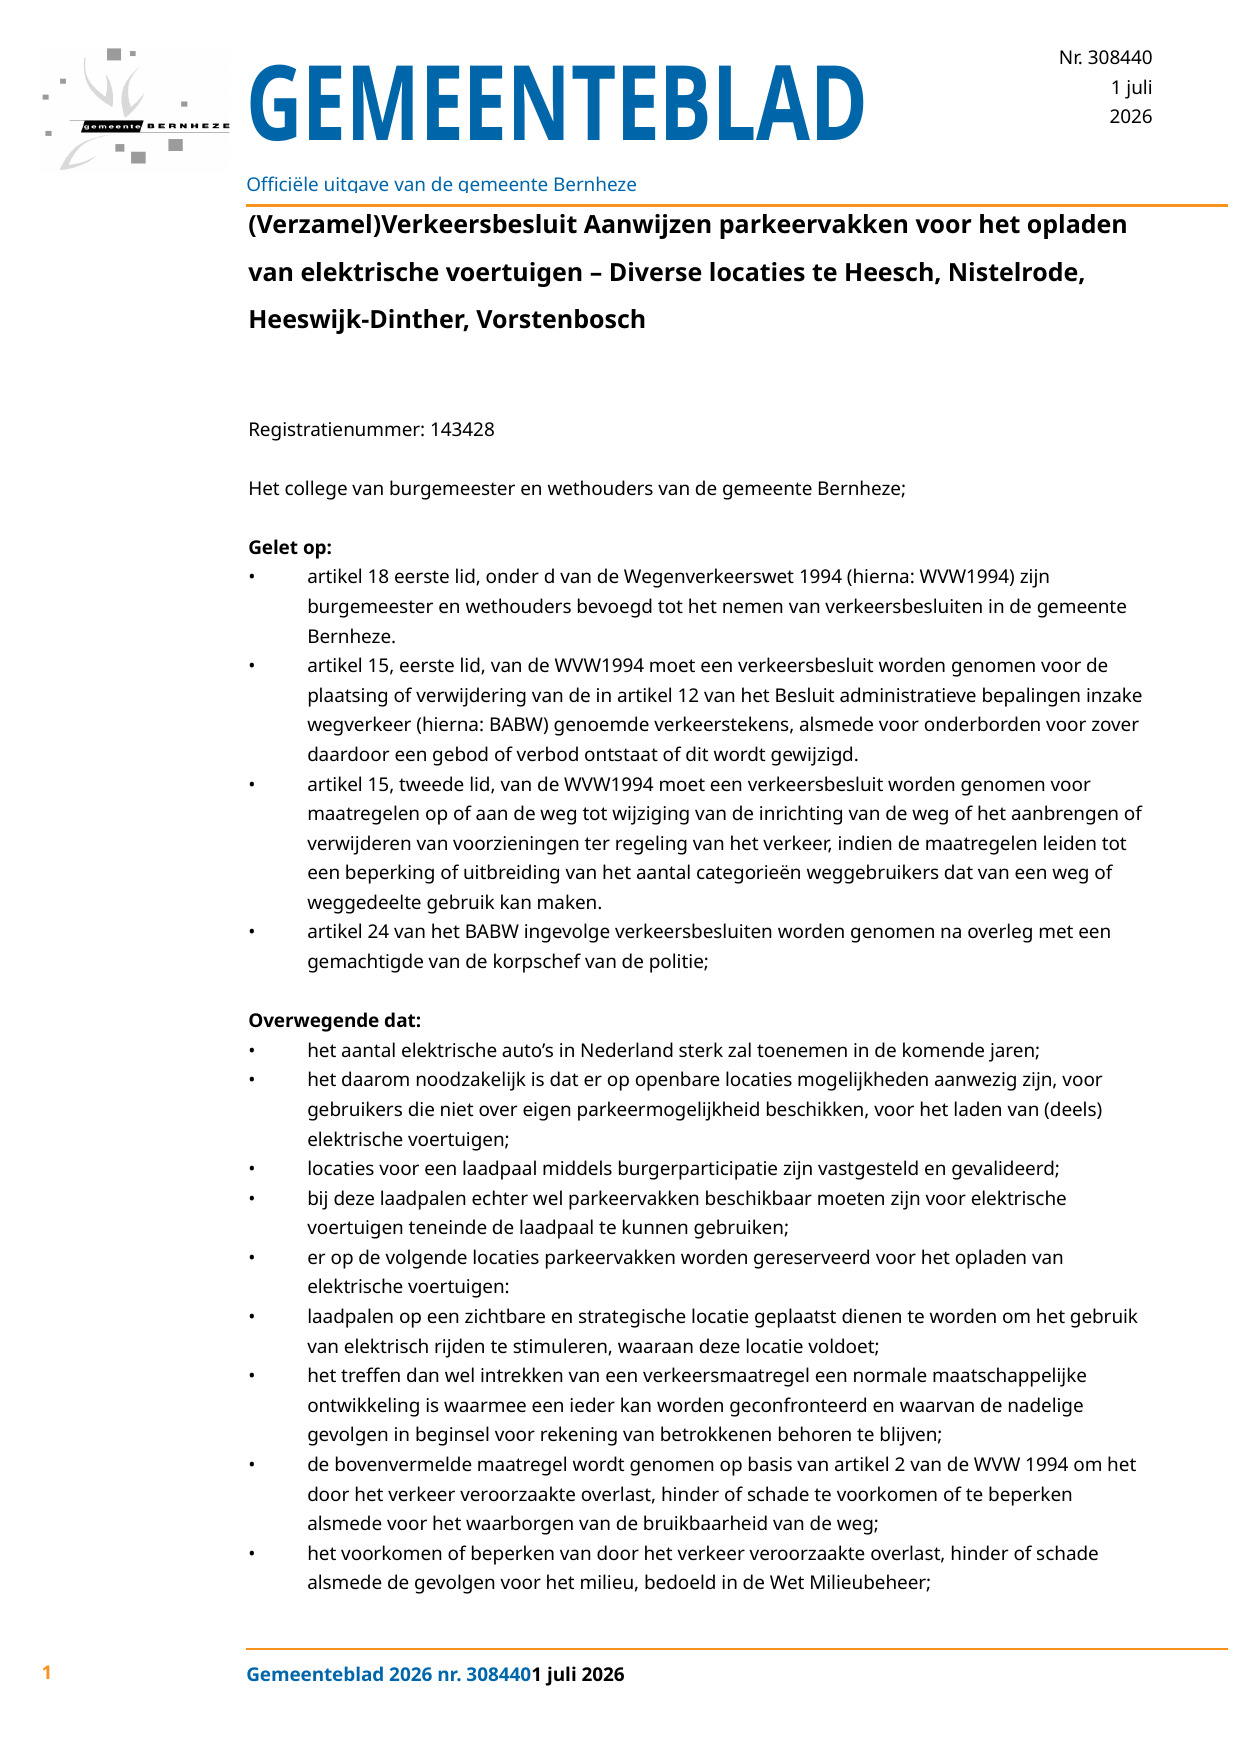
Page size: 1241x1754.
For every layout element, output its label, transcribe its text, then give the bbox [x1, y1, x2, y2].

list artikel 24 van het BABW ingevolge verkeersbesluiten worden genomen na overleg met een gemachtigde van de korpschef van de politie; [248, 919, 1152, 974]
list artikel 15, eerste lid, van de WVW1994 moet een verkeersbesluit worden genomen voor de plaatsing of verwijdering van de in artikel 12 van het Besluit administratieve bepalingen inzake wegverkeer (hierna: BABW) genoemde verkeerstekens, alsmede voor onderborden voor zover daardoor een gebod of verbod ontstaat of dit wordt gewijzigd. [248, 652, 1152, 767]
list het daarom noodzakelijk is dat er op openbare locaties mogelijkheden aanwezig zijn, voor gebruikers die niet over eigen parkeermogelijkheid beschikken, voor het laden van (deels) elektrische voertuigen; [248, 1067, 1152, 1152]
list het aantal elektrische auto’s in Nederland sterk zal toenemen in de komende jaren; [248, 1037, 1152, 1063]
list artikel 15, tweede lid, van de WVW1994 moet een verkeersbesluit worden genomen voor maatregelen op of aan de weg tot wijziging van de inrichting van de weg of het aanbrengen of verwijderen van voorzieningen ter regeling van het verkeer, indien de maatregelen leiden tot een beperking of uitbreiding van het aantal categorieën weggebruikers dat van een weg of weggedeelte gebruik kan maken. [248, 771, 1152, 915]
list het treffen dan wel intrekken van een verkeersmaatregel een normale maatschappelijke ontwikkeling is waarmee een ieder kan worden geconfronteerd en waarvan de nadelige gevolgen in beginsel voor rekening van betrokkenen behoren te blijven; [248, 1362, 1152, 1447]
text (Verzamel)Verkeersbesluit Aanwijzen parkeervakken voor het opladen van elektrische voertuigen – Diverse locaties te Heesch, Nistelrode, Heeswijk-Dinther, Vorstenbosch [248, 207, 1152, 336]
text Registratienummer: 143428 [248, 416, 1152, 442]
list laadpalen op een zichtbare en strategische locatie geplaatst dienen te worden om het gebruik van elektrisch rijden te stimuleren, waaraan deze locatie voldoet; [248, 1303, 1152, 1359]
list artikel 18 eerste lid, onder d van de Wegenverkeerswet 1994 (hierna: WVW1994) zijn burgemeester en wethouders bevoegd tot het nemen van verkeersbesluiten in de gemeente Bernheze. [248, 564, 1152, 649]
text Overwegende dat: [248, 1007, 1152, 1033]
list de bovenvermelde maatregel wordt genomen op basis van artikel 2 van de WVW 1994 om het door het verkeer veroorzaakte overlast, hinder of schade te voorkomen of te beperken alsmede voor het waarborgen van de bruikbaarheid van de weg; [248, 1451, 1152, 1536]
picture [41, 47, 231, 172]
list bij deze laadpalen echter wel parkeervakken beschikbaar moeten zijn voor elektrische voertuigen teneinde de laadpaal te kunnen gebruiken; [248, 1185, 1152, 1240]
list er op de volgende locaties parkeervakken worden gereserveerd voor het opladen van elektrische voertuigen: [248, 1244, 1152, 1299]
list locaties voor een laadpaal middels burgerparticipatie zijn vastgesteld en gevalideerd; [248, 1155, 1152, 1181]
text Het college van burgemeester en wethouders van de gemeente Bernheze; [248, 475, 1152, 501]
text Gelet op: [248, 534, 1152, 560]
list het voorkomen of beperken van door het verkeer veroorzaakte overlast, hinder of schade alsmede de gevolgen voor het milieu, bedoeld in de Wet Milieubeheer; [248, 1540, 1152, 1595]
